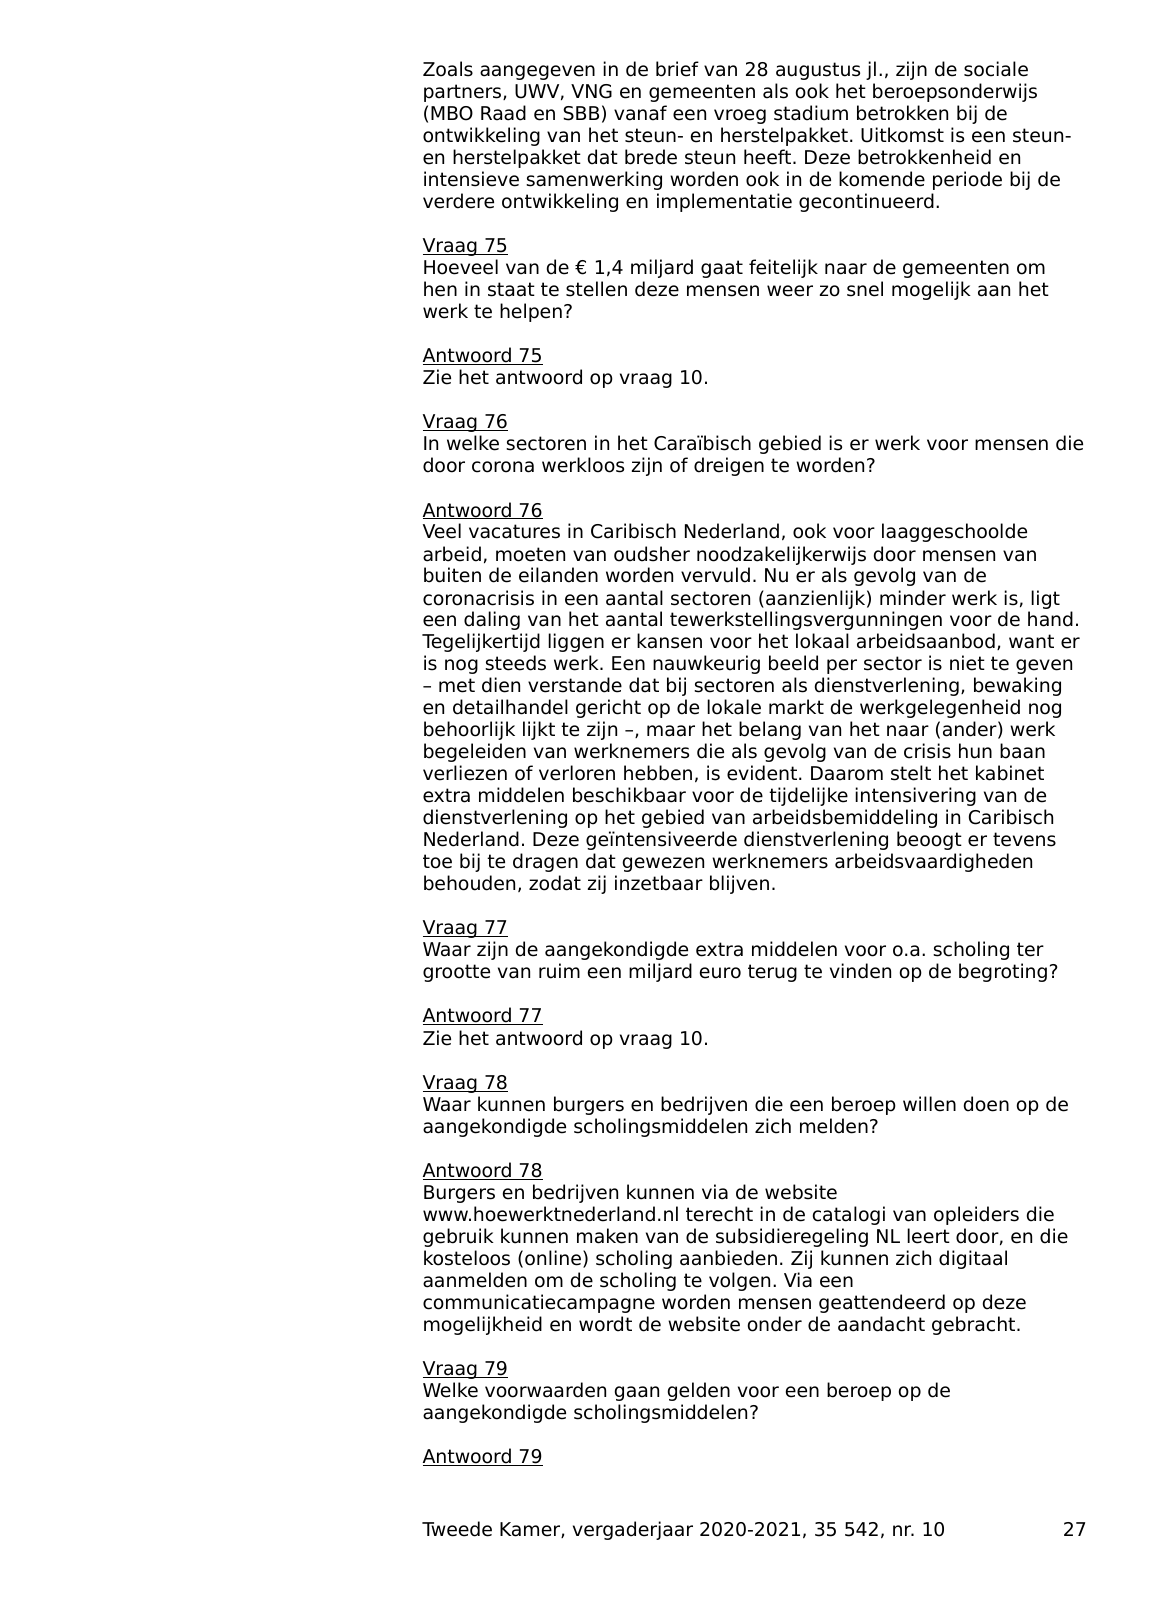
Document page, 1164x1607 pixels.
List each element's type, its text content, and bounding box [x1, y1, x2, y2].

text Hoeveel van de € 1,4 miljard gaat feitelijk naar de gemeenten om hen in staat te stellen deze mensen weer zo snel mogelijk aan het werk te helpen? [422, 257, 1087, 323]
text Vraag 79 [422, 1358, 1087, 1380]
text Welke voorwaarden gaan gelden voor een beroep op de aangekondigde scholingsmiddelen? [422, 1380, 1087, 1424]
text Zoals aangegeven in de brief van 28 augustus jl., zijn de sociale partners, UWV, VNG en gemeenten als ook het beroepsonderwijs (MBO Raad en SBB) vanaf een vroeg stadium betrokken bij de ontwikkeling van het steun- en herstelpakket. Uitkomst is een steun- en herstelpakket dat brede steun heeft. Deze betrokkenheid en intensieve samenwerking worden ook in de komende periode bij de verdere ontwikkeling en implementatie gecontinueerd. [422, 59, 1087, 213]
text Vraag 77 [422, 917, 1087, 939]
text Vraag 76 [422, 411, 1087, 433]
text Antwoord 75 [422, 345, 1087, 367]
text Antwoord 79 [422, 1446, 1087, 1468]
text Zie het antwoord op vraag 10. [422, 367, 1087, 389]
text In welke sectoren in het Caraïbisch gebied is er werk voor mensen die door corona werkloos zijn of dreigen te worden? [422, 433, 1087, 477]
text Zie het antwoord op vraag 10. [422, 1027, 1087, 1049]
text Antwoord 77 [422, 1005, 1087, 1027]
text Waar kunnen burgers en bedrijven die een beroep willen doen op de aangekondigde scholingsmiddelen zich melden? [422, 1093, 1087, 1137]
text Antwoord 78 [422, 1160, 1087, 1182]
text Vraag 78 [422, 1072, 1087, 1093]
text Vraag 75 [422, 235, 1087, 257]
text Burgers en bedrijven kunnen via de website www.hoewerktnederland.nl terecht in de catalogi van opleiders die gebruik kunnen maken van de subsidieregeling NL leert door, en die kosteloos (online) scholing aanbieden. Zij kunnen zich digitaal aanmelden om de scholing te volgen. Via een communicatiecampagne worden mensen geattendeerd op deze mogelijkheid en wordt de website onder de aandacht gebracht. [422, 1182, 1087, 1336]
text Waar zijn de aangekondigde extra middelen voor o.a. scholing ter grootte van ruim een miljard euro terug te vinden op de begroting? [422, 939, 1087, 983]
text Antwoord 76 [422, 499, 1087, 521]
text Veel vacatures in Caribisch Nederland, ook voor laaggeschoolde arbeid, moeten van oudsher noodzakelijkerwijs door mensen van buiten de eilanden worden vervuld. Nu er als gevolg van de coronacrisis in een aantal sectoren (aanzienlijk) minder werk is, ligt een daling van het aantal tewerkstellingsvergunningen voor de hand. Tegelijkertijd liggen er kansen voor het lokaal arbeidsaanbod, want er is nog steeds werk. Een nauwkeurig beeld per sector is niet te geven – met dien verstande dat bij sectoren als dienstverlening, bewaking en detailhandel gericht op de lokale markt de werkgelegenheid nog behoorlijk lijkt te zijn –, maar het belang van het naar (ander) werk begeleiden van werknemers die als gevolg van de crisis hun baan verliezen of verloren hebben, is evident. Daarom stelt het kabinet extra middelen beschikbaar voor de tijdelijke intensivering van de dienstverlening op het gebied van arbeidsbemiddeling in Caribisch Nederland. Deze geïntensiveerde dienstverlening beoogt er tevens toe bij te dragen dat gewezen werknemers arbeidsvaardigheden behouden, zodat zij inzetbaar blijven. [422, 521, 1087, 895]
